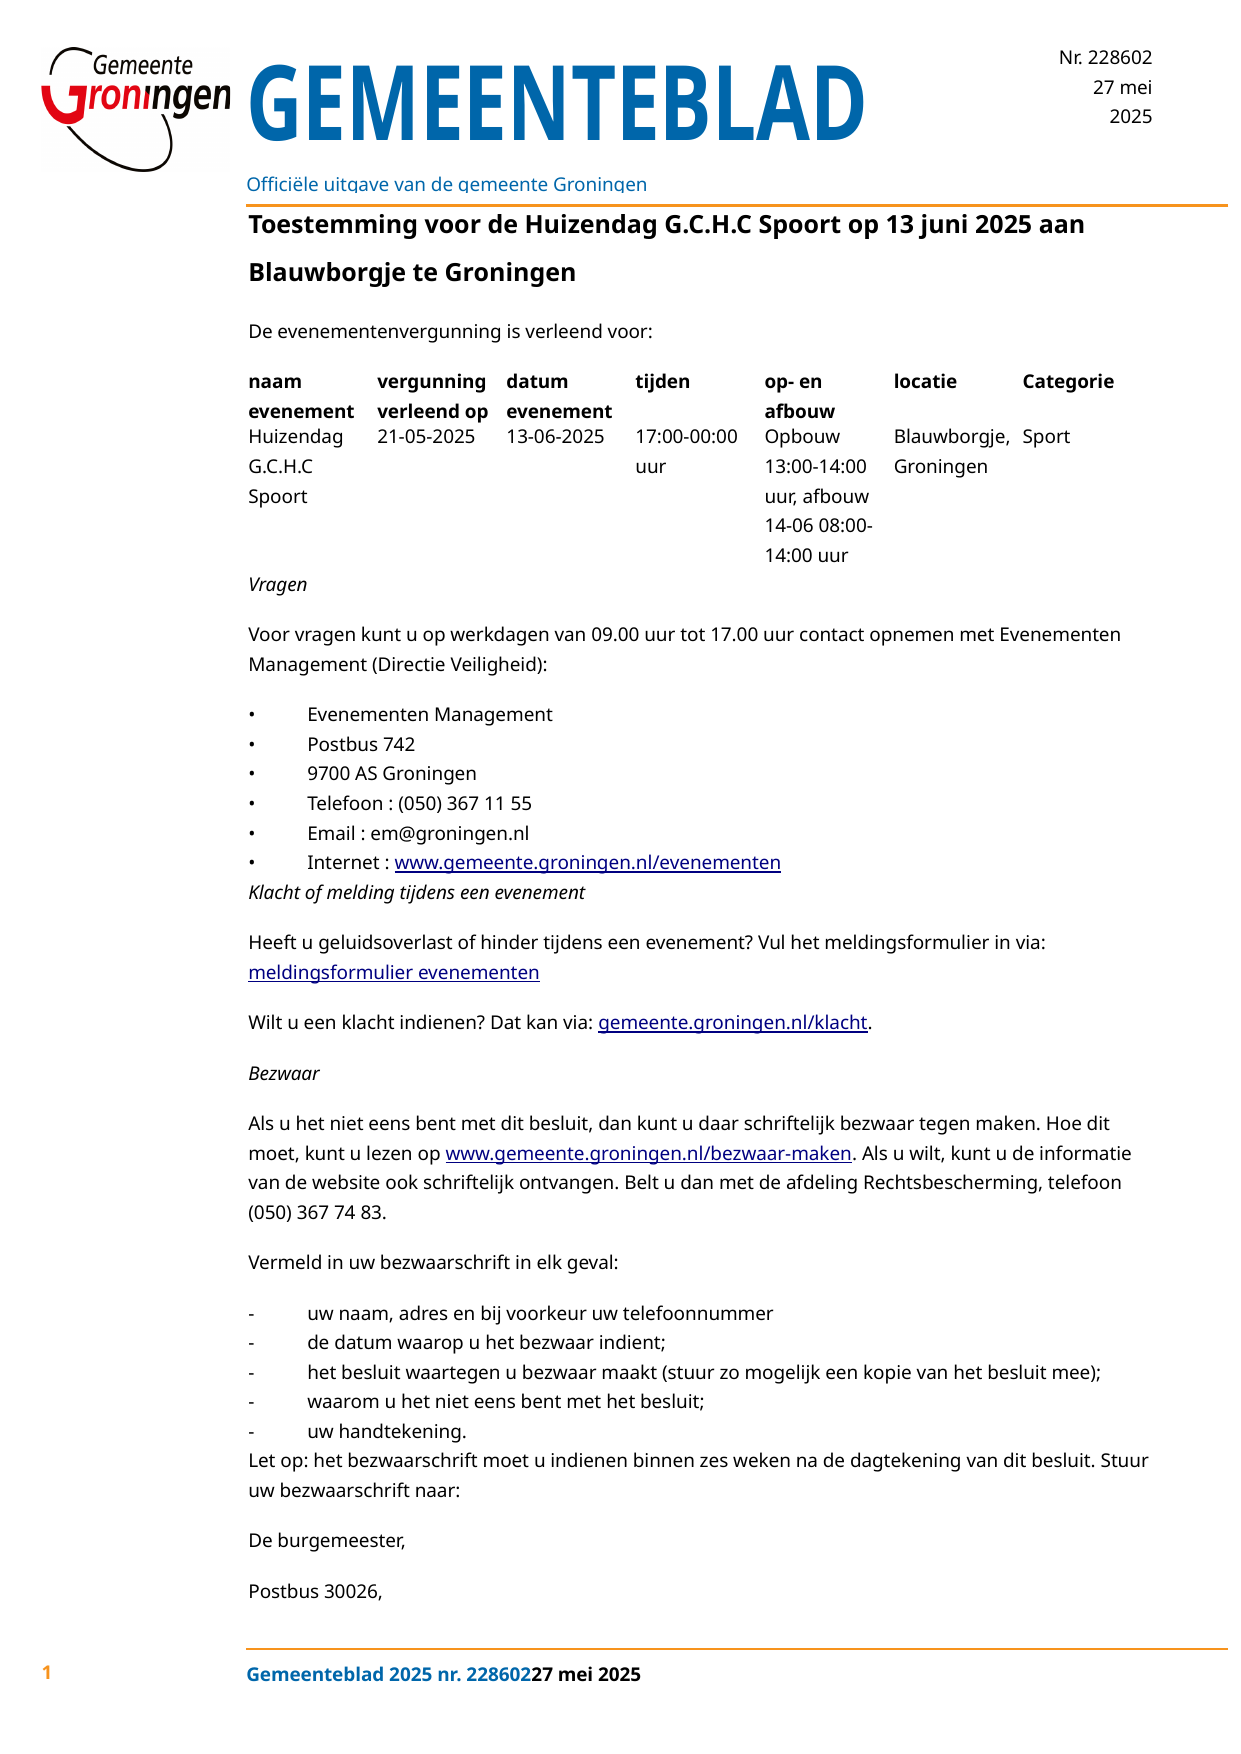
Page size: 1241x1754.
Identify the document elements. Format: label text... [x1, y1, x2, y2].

text Vermeld in uw bezwaarschrift in elk geval: [248, 1249, 1152, 1275]
table_header op- en afbouw [764, 369, 893, 424]
list het besluit waartegen u bezwaar maakt (stuur zo mogelijk een kopie van het besluit mee); [248, 1359, 1152, 1385]
table_cell 17:00-00:00 uur [635, 424, 764, 568]
list uw naam, adres en bij voorkeur uw telefoonnummer [248, 1300, 1152, 1326]
text De burgemeester, [248, 1528, 1152, 1553]
list Email : em@groningen.nl [248, 820, 1152, 846]
text Heeft u geluidsoverlast of hinder tijdens een evenement? Vul het meldingsformulier in via: meldingsformulier evenementen [248, 929, 1152, 985]
list Evenementen Management [248, 701, 1152, 727]
text Vragen [248, 571, 1152, 597]
list Postbus 742 [248, 731, 1152, 757]
text Toestemming voor de Huizendag G.C.H.C Spoort op 13 juni 2025 aan Blauwborgje te Groningen [248, 207, 1152, 288]
list Telefoon : (050) 367 11 55 [248, 790, 1152, 816]
text Wilt u een klacht indienen? Dat kan via: gemeente.groningen.nl/klacht. [248, 1009, 1152, 1035]
text Let op: het bezwaarschrift moet u indienen binnen zes weken na de dagtekening van dit besluit. Stuur uw bezwaarschrift naar: [248, 1448, 1152, 1503]
list waarom u het niet eens bent met het besluit; [248, 1388, 1152, 1414]
list 9700 AS Groningen [248, 761, 1152, 786]
table_header tijden [635, 369, 764, 424]
text Postbus 30026, [248, 1578, 1152, 1604]
text Als u het niet eens bent met dit besluit, dan kunt u daar schriftelijk bezwaar tegen maken. Hoe dit moet, kunt u lezen op www.gemeente.groningen.nl/bezwaar-maken. Als u wilt, kunt u de informatie van de website ook schriftelijk ontvangen. Belt u dan met de afdeling Rechtsbescherming, telefoon (050) 367 74 83. [248, 1110, 1152, 1225]
table_cell Huizendag G.C.H.C Spoort [248, 424, 377, 568]
table_header naam evenement [248, 369, 377, 424]
table_header Categorie [1023, 369, 1152, 424]
list Internet : www.gemeente.groningen.nl/evenementen [248, 849, 1152, 875]
table_header datum evenement [506, 369, 635, 424]
text De evenementenvergunning is verleend voor: [248, 318, 1152, 344]
text Voor vragen kunt u op werkdagen van 09.00 uur tot 17.00 uur contact opnemen met Evenementen Management (Directie Veiligheid): [248, 621, 1152, 677]
table_header vergunning verleend op [377, 369, 506, 424]
table_cell Blauwborgje, Groningen [894, 424, 1022, 568]
text Bezwaar [248, 1060, 1152, 1086]
table_cell 21-05-2025 [377, 424, 506, 568]
list uw handtekening. [248, 1418, 1152, 1444]
table_cell 13-06-2025 [506, 424, 635, 568]
table_header locatie [894, 369, 1022, 424]
text Klacht of melding tijdens een evenement [248, 879, 1152, 905]
table_cell Opbouw 13:00-14:00 uur, afbouw 14-06 08:00-14:00 uur [764, 424, 893, 568]
table_cell Sport [1023, 424, 1152, 568]
list de datum waarop u het bezwaar indient; [248, 1329, 1152, 1355]
picture [41, 47, 231, 172]
